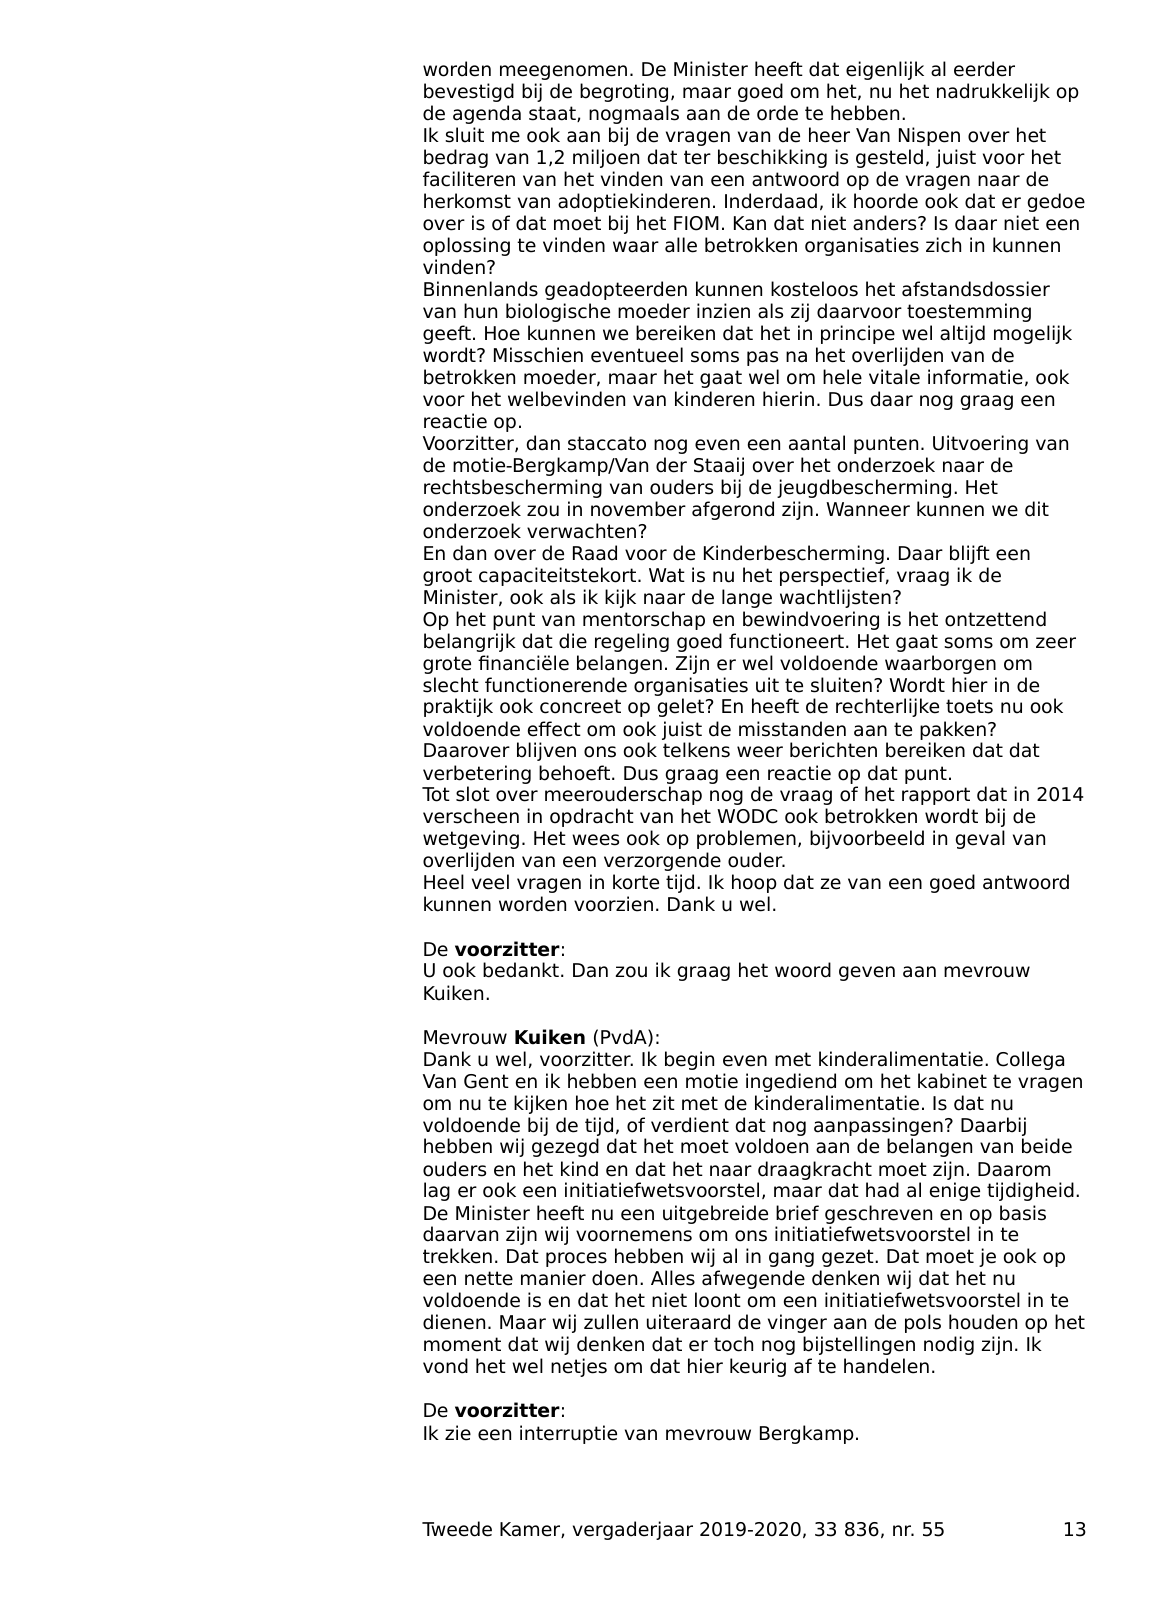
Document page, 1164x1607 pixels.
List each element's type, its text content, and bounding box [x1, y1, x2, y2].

text Mevrouw Kuiken (PvdA): [422, 1027, 1087, 1048]
text Ik zie een interruptie van mevrouw Bergkamp. [422, 1422, 1087, 1444]
text worden meegenomen. De Minister heeft dat eigenlijk al eerder bevestigd bij de begroting, maar goed om het, nu het nadrukkelijk op de agenda staat, nogmaals aan de orde te hebben. [422, 59, 1087, 125]
text De voorzitter: [422, 938, 1087, 960]
text Heel veel vragen in korte tijd. Ik hoop dat ze van een goed antwoord kunnen worden voorzien. Dank u wel. [422, 872, 1087, 916]
text Tot slot over meerouderschap nog de vraag of het rapport dat in 2014 verscheen in opdracht van het WODC ook betrokken wordt bij de wetgeving. Het wees ook op problemen, bijvoorbeeld in geval van overlijden van een verzorgende ouder. [422, 784, 1087, 872]
text Dank u wel, voorzitter. Ik begin even met kinderalimentatie. Collega Van Gent en ik hebben een motie ingediend om het kabinet te vragen om nu te kijken hoe het zit met de kinderalimentatie. Is dat nu voldoende bij de tijd, of verdient dat nog aanpassingen? Daarbij hebben wij gezegd dat het moet voldoen aan de belangen van beide ouders en het kind en dat het naar draagkracht moet zijn. Daarom lag er ook een initiatiefwetsvoorstel, maar dat had al enige tijdigheid. De Minister heeft nu een uitgebreide brief geschreven en op basis daarvan zijn wij voornemens om ons initiatiefwetsvoorstel in te trekken. Dat proces hebben wij al in gang gezet. Dat moet je ook op een nette manier doen. Alles afwegende denken wij dat het nu voldoende is en dat het niet loont om een initiatiefwetsvoorstel in te dienen. Maar wij zullen uiteraard de vinger aan de pols houden op het moment dat wij denken dat er toch nog bijstellingen nodig zijn. Ik vond het wel netjes om dat hier keurig af te handelen. [422, 1048, 1087, 1378]
text Op het punt van mentorschap en bewindvoering is het ontzettend belangrijk dat die regeling goed functioneert. Het gaat soms om zeer grote financiële belangen. Zijn er wel voldoende waarborgen om slecht functionerende organisaties uit te sluiten? Wordt hier in de praktijk ook concreet op gelet? En heeft de rechterlijke toets nu ook voldoende effect om ook juist de misstanden aan te pakken? Daarover blijven ons ook telkens weer berichten bereiken dat dat verbetering behoeft. Dus graag een reactie op dat punt. [422, 608, 1087, 784]
text En dan over de Raad voor de Kinderbescherming. Daar blijft een groot capaciteitstekort. Wat is nu het perspectief, vraag ik de Minister, ook als ik kijk naar de lange wachtlijsten? [422, 543, 1087, 608]
text De voorzitter: [422, 1400, 1087, 1422]
text U ook bedankt. Dan zou ik graag het woord geven aan mevrouw Kuiken. [422, 960, 1087, 1004]
text Ik sluit me ook aan bij de vragen van de heer Van Nispen over het bedrag van 1,2 miljoen dat ter beschikking is gesteld, juist voor het faciliteren van het vinden van een antwoord op de vragen naar de herkomst van adoptiekinderen. Inderdaad, ik hoorde ook dat er gedoe over is of dat moet bij het FIOM. Kan dat niet anders? Is daar niet een oplossing te vinden waar alle betrokken organisaties zich in kunnen vinden? [422, 125, 1087, 279]
text Binnenlands geadopteerden kunnen kosteloos het afstandsdossier van hun biologische moeder inzien als zij daarvoor toestemming geeft. Hoe kunnen we bereiken dat het in principe wel altijd mogelijk wordt? Misschien eventueel soms pas na het overlijden van de betrokken moeder, maar het gaat wel om hele vitale informatie, ook voor het welbevinden van kinderen hierin. Dus daar nog graag een reactie op. [422, 279, 1087, 433]
text Voorzitter, dan staccato nog even een aantal punten. Uitvoering van de motie-Bergkamp/Van der Staaij over het onderzoek naar de rechtsbescherming van ouders bij de jeugdbescherming. Het onderzoek zou in november afgerond zijn. Wanneer kunnen we dit onderzoek verwachten? [422, 433, 1087, 543]
